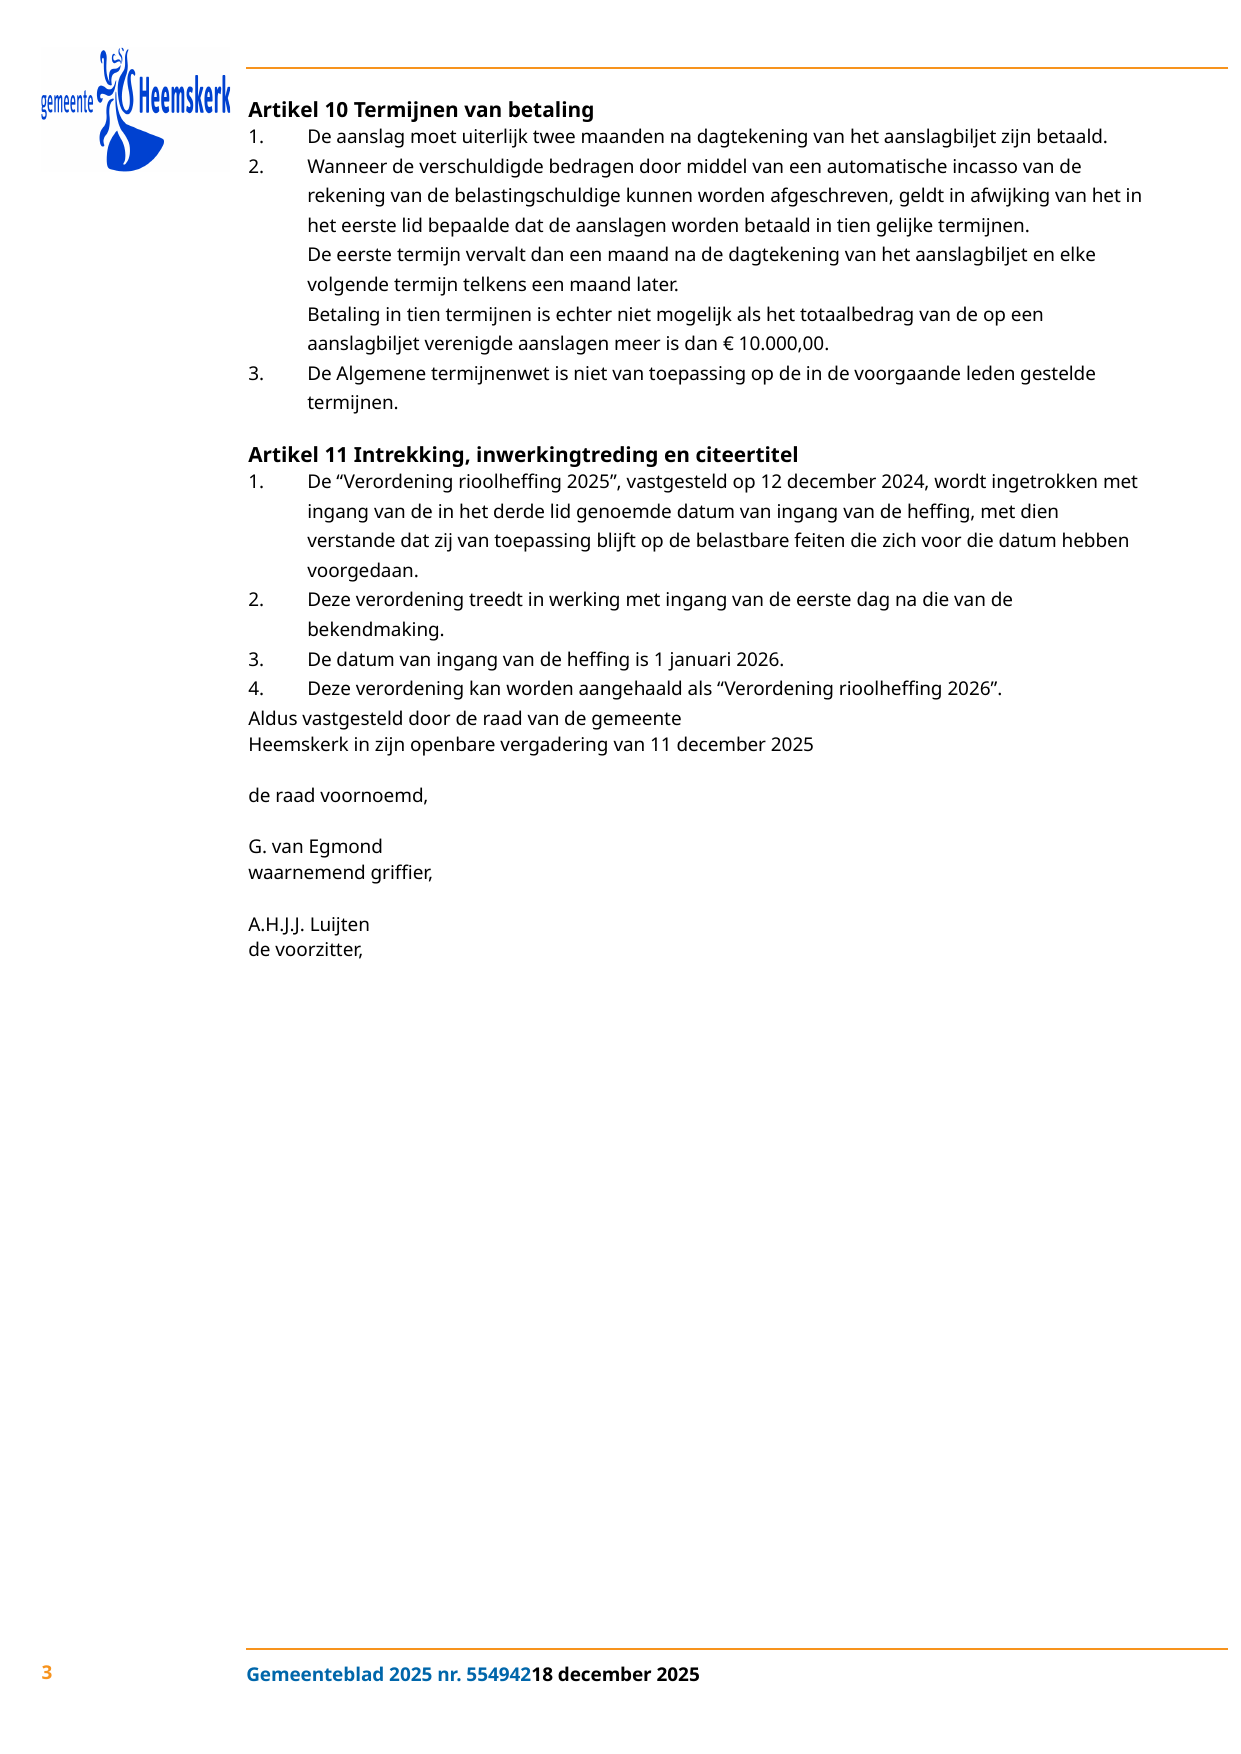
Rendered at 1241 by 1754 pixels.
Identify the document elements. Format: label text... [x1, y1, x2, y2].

text Aldus vastgesteld door de raad van de gemeente [248, 705, 1152, 731]
list De aanslag moet uiterlijk twee maanden na dagtekening van het aanslagbiljet zijn betaald. [248, 123, 1152, 149]
text Artikel 10 Termijnen van betaling [248, 95, 1152, 123]
list Deze verordening treedt in werking met ingang van de eerste dag na die van de bekendmaking. [248, 587, 1152, 642]
text Heemskerk in zijn openbare vergadering van 11 december 2025 [248, 731, 1152, 756]
picture [41, 47, 231, 172]
list De datum van ingang van de heffing is 1 januari 2026. [248, 646, 1152, 672]
list De “Verordening rioolheffing 2025”, vastgesteld op 12 december 2024, wordt ingetrokken met ingang van de in het derde lid genoemde datum van ingang van de heffing, met dien verstande dat zij van toepassing blijft op de belastbare feiten die zich voor die datum hebben voorgedaan. [248, 468, 1152, 583]
text waarnemend griffier, [248, 859, 1152, 885]
list De eerste termijn vervalt dan een maand na de dagtekening van het aanslagbiljet en elke volgende termijn telkens een maand later. [248, 242, 1152, 297]
list Deze verordening kan worden aangehaald als “Verordening rioolheffing 2026”. [248, 675, 1152, 701]
text de raad voornoemd, [248, 782, 1152, 808]
text A.H.J.J. Luijten [248, 911, 1152, 937]
list De Algemene termijnenwet is niet van toepassing op de in de voorgaande leden gestelde termijnen. [248, 360, 1152, 415]
list Betaling in tien termijnen is echter niet mogelijk als het totaalbedrag van de op een aanslagbiljet verenigde aanslagen meer is dan € 10.000,00. [248, 301, 1152, 356]
text de voorzitter, [248, 937, 1152, 962]
text G. van Egmond [248, 834, 1152, 859]
text Artikel 11 Intrekking, inwerkingtreding en citeertitel [248, 440, 1152, 468]
list Wanneer de verschuldigde bedragen door middel van een automatische incasso van de rekening van de belastingschuldige kunnen worden afgeschreven, geldt in afwijking van het in het eerste lid bepaalde dat de aanslagen worden betaald in tien gelijke termijnen. [248, 153, 1152, 238]
